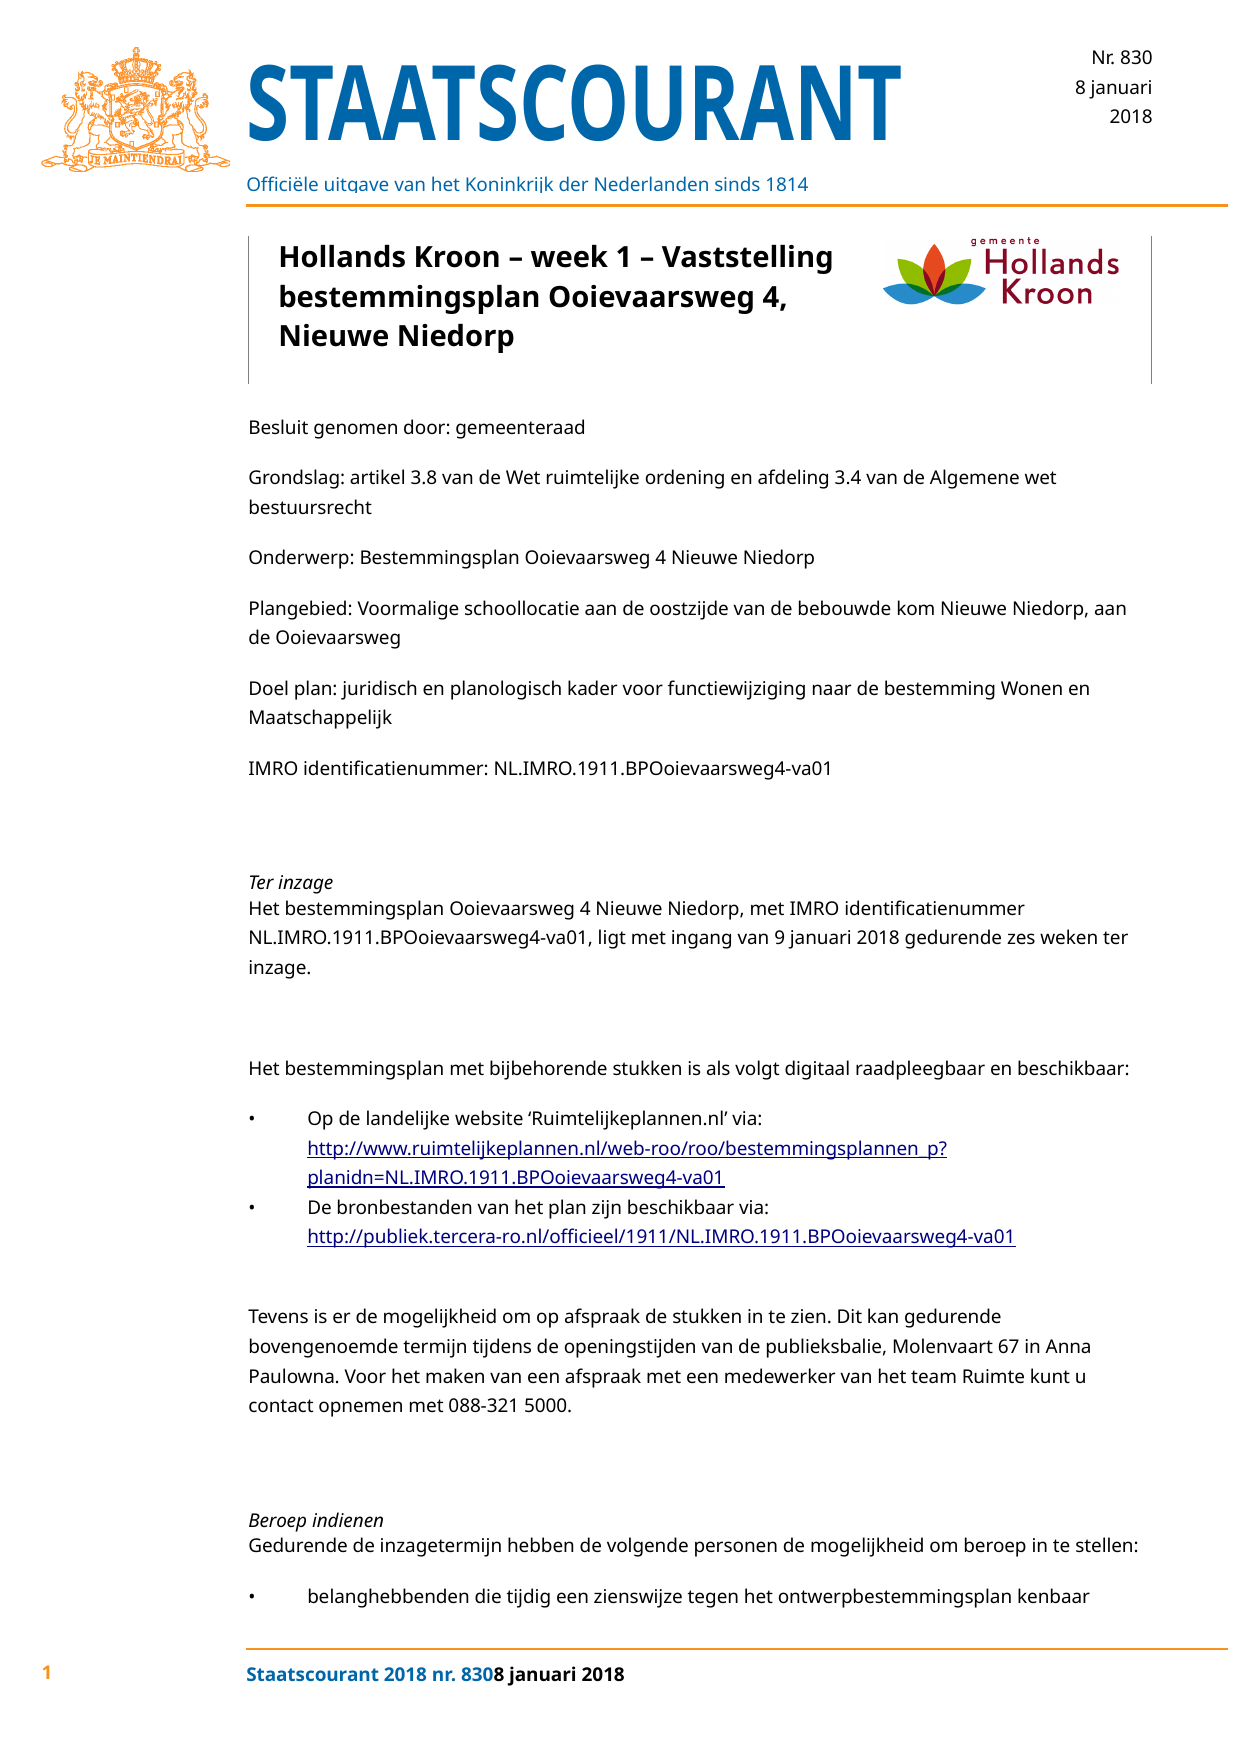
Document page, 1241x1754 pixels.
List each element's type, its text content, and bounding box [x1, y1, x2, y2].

text Beroep indienen [248, 1507, 1152, 1532]
table_header Hollands Kroon – week 1 – Vaststelling bestemmingsplan Ooievaarsweg 4, Nieuwe Niedorp [249, 236, 850, 384]
text Gedurende de inzagetermijn hebben de volgende personen de mogelijkheid om beroep in te stellen: [248, 1532, 1152, 1558]
list belanghebbenden die tijdig een zienswijze tegen het ontwerpbestemmingsplan kenbaar [248, 1583, 1152, 1609]
text Het bestemmingsplan met bijbehorende stukken is als volgt digitaal raadpleegbaar en beschikbaar: [248, 1055, 1152, 1081]
text Ter inzage [248, 869, 1152, 895]
text Besluit genomen door: gemeenteraad [248, 414, 1152, 440]
text Doel plan: juridisch en planologisch kader voor functiewijziging naar de bestemming Wonen en Maatschappelijk [248, 675, 1152, 730]
list http://publiek.tercera-ro.nl/officieel/1911/NL.IMRO.1911.BPOoievaarsweg4-va01 [248, 1224, 1152, 1249]
list Op de landelijke website ‘Ruimtelijkeplannen.nl’ via: [248, 1105, 1152, 1131]
list De bronbestanden van het plan zijn beschikbaar via: [248, 1194, 1152, 1220]
list http://www.ruimtelijkeplannen.nl/web-roo/roo/bestemmingsplannen_p?planidn=NL.IMRO.1911.BPOoievaarsweg4-va01 [248, 1135, 1152, 1190]
text Grondslag: artikel 3.8 van de Wet ruimtelijke ordening en afdeling 3.4 van de Algemene wet bestuursrecht [248, 464, 1152, 520]
picture [882, 236, 1119, 305]
text IMRO identificatienummer: NL.IMRO.1911.BPOoievaarsweg4-va01 [248, 755, 1152, 781]
text Tevens is er de mogelijkheid om op afspraak de stukken in te zien. Dit kan gedurende bovengenoemde termijn tijdens de openingstijden van de publieksbalie, Molenvaart 67 in Anna Paulowna. Voor het maken van een afspraak met een medewerker van het team Ruimte kunt u contact opnemen met 088-321 5000. [248, 1304, 1152, 1418]
text Plangebied: Voormalige schoollocatie aan de oostzijde van de bebouwde kom Nieuwe Niedorp, aan de Ooievaarsweg [248, 595, 1152, 650]
text Het bestemmingsplan Ooievaarsweg 4 Nieuwe Niedorp, met IMRO identificatienummer NL.IMRO.1911.BPOoievaarsweg4-va01, ligt met ingang van 9 januari 2018 gedurende zes weken ter inzage. [248, 895, 1152, 980]
picture [41, 47, 231, 172]
table_header [850, 236, 1151, 384]
text Onderwerp: Bestemmingsplan Ooievaarsweg 4 Nieuwe Niedorp [248, 544, 1152, 570]
